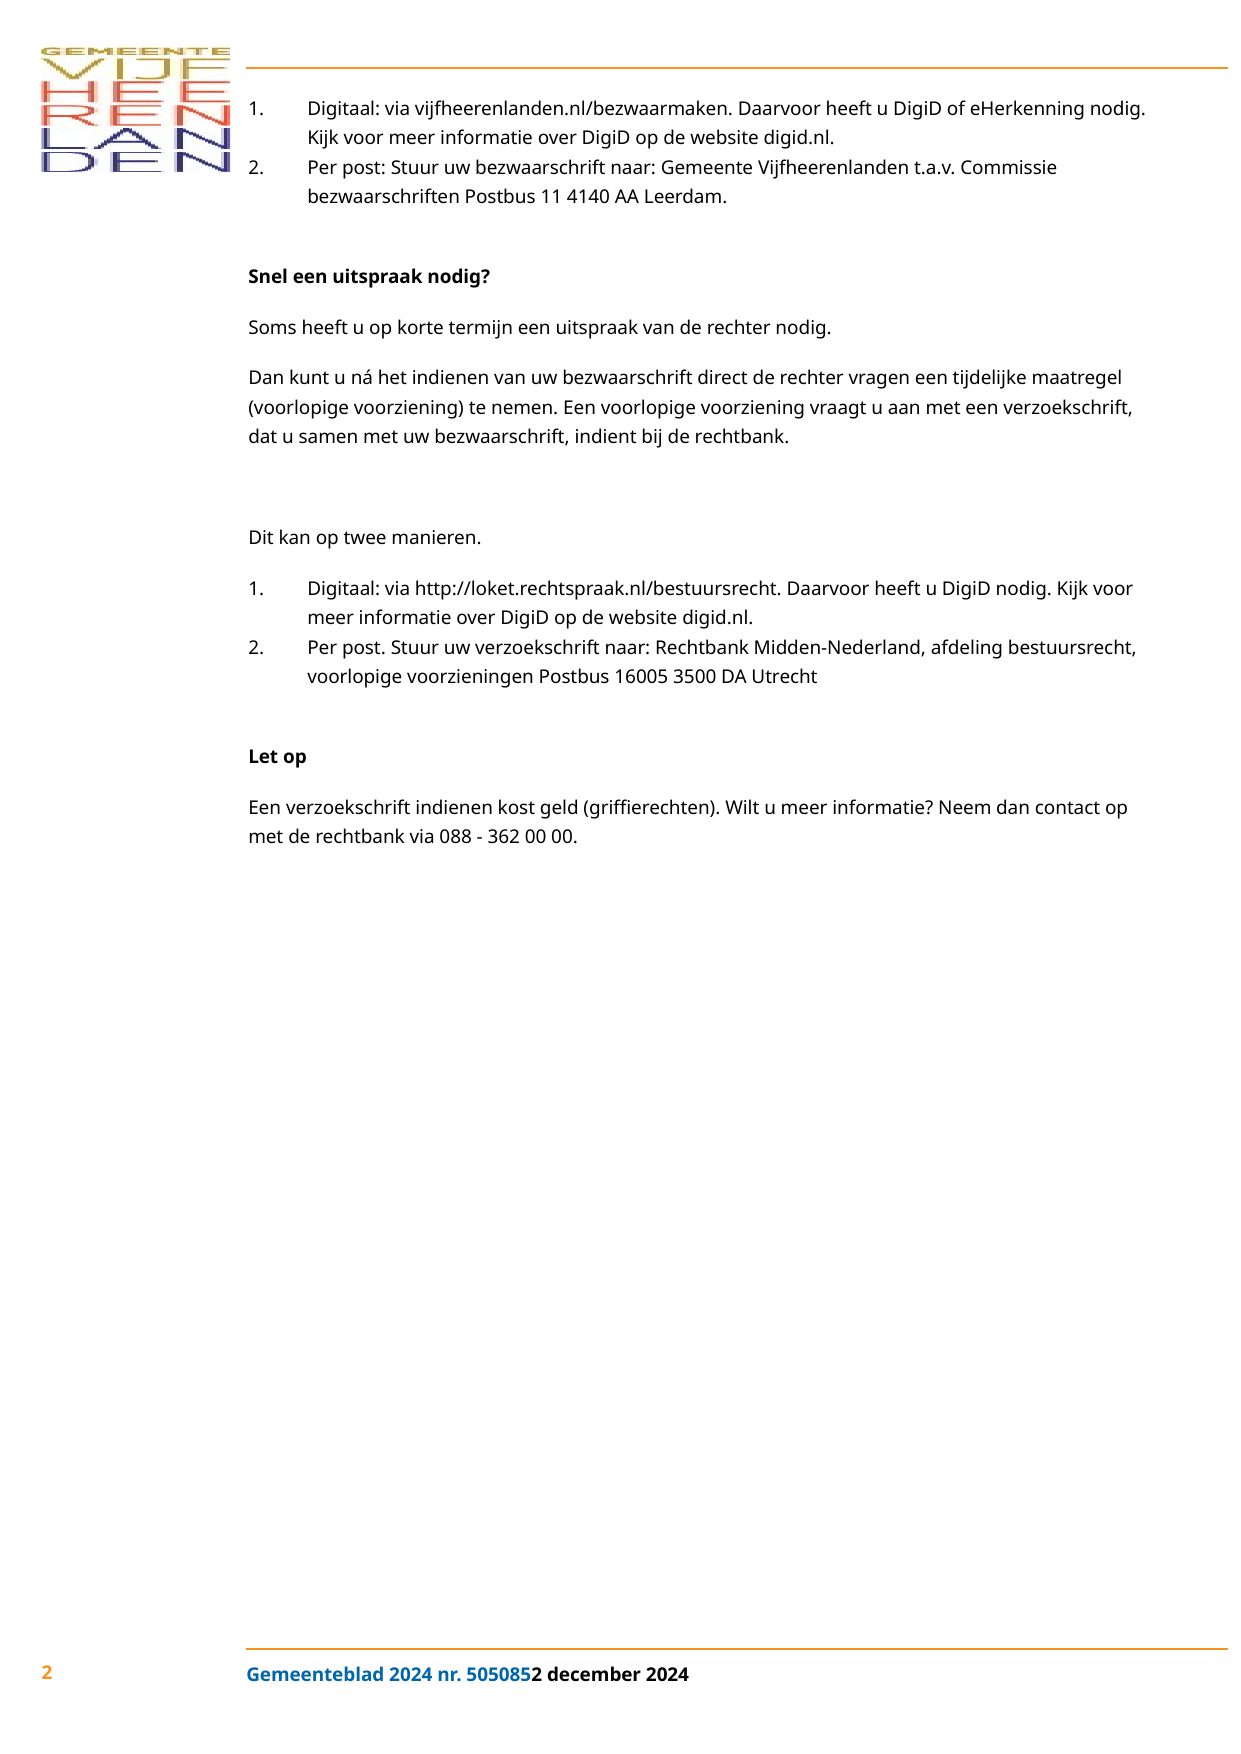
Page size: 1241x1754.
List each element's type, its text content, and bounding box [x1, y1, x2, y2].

list Per post: Stuur uw bezwaarschrift naar: Gemeente Vijfheerenlanden t.a.v. Commissie bezwaarschriften Postbus 11 4140 AA Leerdam. [248, 154, 1152, 209]
picture [41, 47, 231, 172]
list Digitaal: via vijfheerenlanden.nl/bezwaarmaken. Daarvoor heeft u DigiD of eHerkenning nodig. Kijk voor meer informatie over DigiD op de website digid.nl. [248, 95, 1152, 150]
list Digitaal: via http://loket.rechtspraak.nl/bestuursrecht. Daarvoor heeft u DigiD nodig. Kijk voor meer informatie over DigiD op de website digid.nl. [248, 575, 1152, 630]
text Een verzoekschrift indienen kost geld (griffierechten). Wilt u meer informatie? Neem dan contact op met de rechtbank via 088 - 362 00 00. [248, 794, 1152, 849]
list Per post. Stuur uw verzoekschrift naar: Rechtbank Midden-Nederland, afdeling bestuursrecht, voorlopige voorzieningen Postbus 16005 3500 DA Utrecht [248, 634, 1152, 689]
text Let op [248, 743, 1152, 769]
text Snel een uitspraak nodig? [248, 263, 1152, 289]
text Soms heeft u op korte termijn een uitspraak van de rechter nodig. [248, 314, 1152, 340]
text Dan kunt u ná het indienen van uw bezwaarschrift direct de rechter vragen een tijdelijke maatregel (voorlopige voorziening) te nemen. Een voorlopige voorziening vraagt u aan met een verzoekschrift, dat u samen met uw bezwaarschrift, indient bij de rechtbank. [248, 364, 1152, 449]
text Dit kan op twee manieren. [248, 524, 1152, 550]
